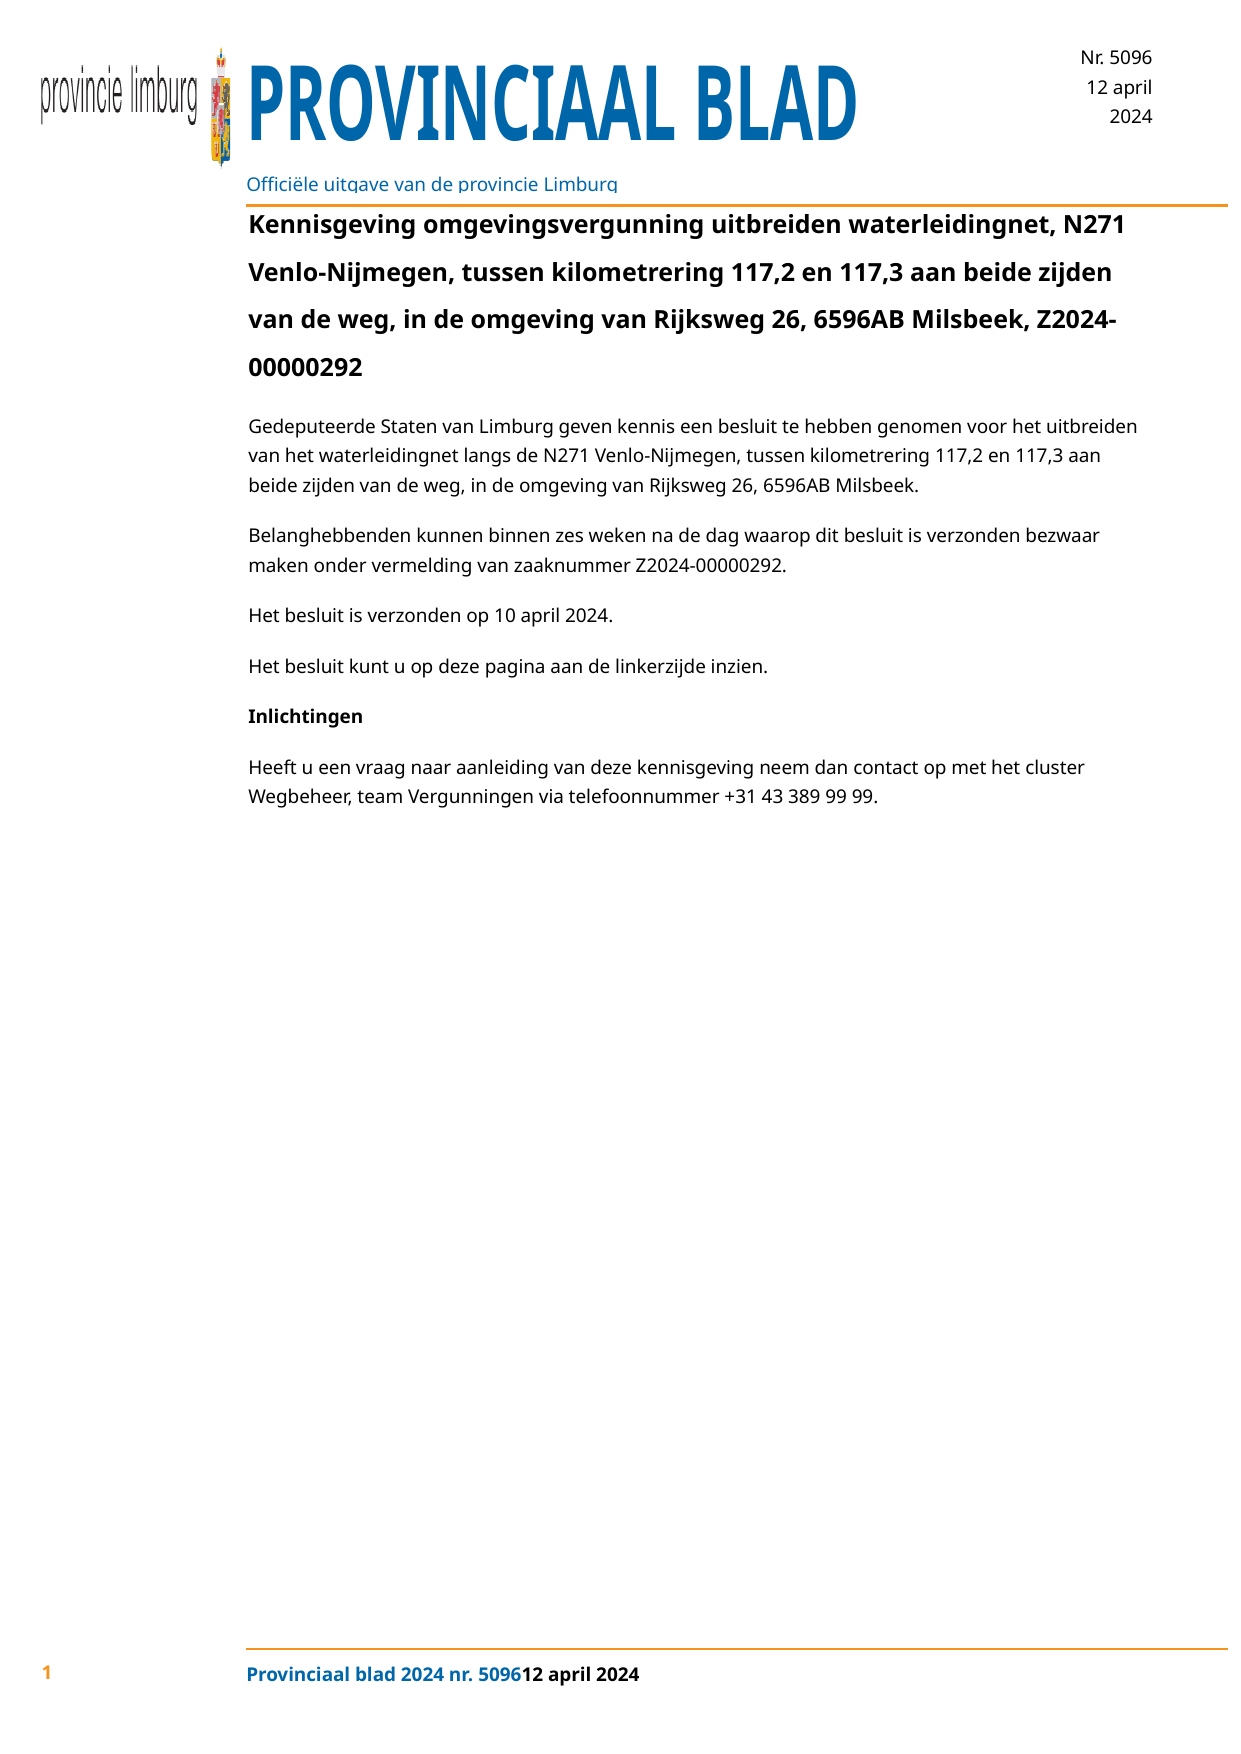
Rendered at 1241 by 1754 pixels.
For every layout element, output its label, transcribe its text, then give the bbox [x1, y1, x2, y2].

text Gedeputeerde Staten van Limburg geven kennis een besluit te hebben genomen voor het uitbreiden van het waterleidingnet langs de N271 Venlo-Nijmegen, tussen kilometrering 117,2 en 117,3 aan beide zijden van de weg, in de omgeving van Rijksweg 26, 6596AB Milsbeek. [248, 413, 1152, 498]
text Belanghebbenden kunnen binnen zes weken na de dag waarop dit besluit is verzonden bezwaar maken onder vermelding van zaaknummer Z2024-00000292. [248, 523, 1152, 578]
text Het besluit kunt u op deze pagina aan de linkerzijde inzien. [248, 653, 1152, 679]
text Heeft u een vraag naar aanleiding van deze kennisgeving neem dan contact op met het cluster Wegbeheer, team Vergunningen via telefoonnummer +31 43 389 99 99. [248, 754, 1152, 809]
text Het besluit is verzonden op 10 april 2024. [248, 603, 1152, 628]
picture [41, 47, 231, 172]
text Kennisgeving omgevingsvergunning uitbreiden waterleidingnet, N271 Venlo-Nijmegen, tussen kilometrering 117,2 en 117,3 aan beide zijden van de weg, in de omgeving van Rijksweg 26, 6596AB Milsbeek, Z2024-00000292 [248, 207, 1152, 384]
text Inlichtingen [248, 703, 1152, 729]
